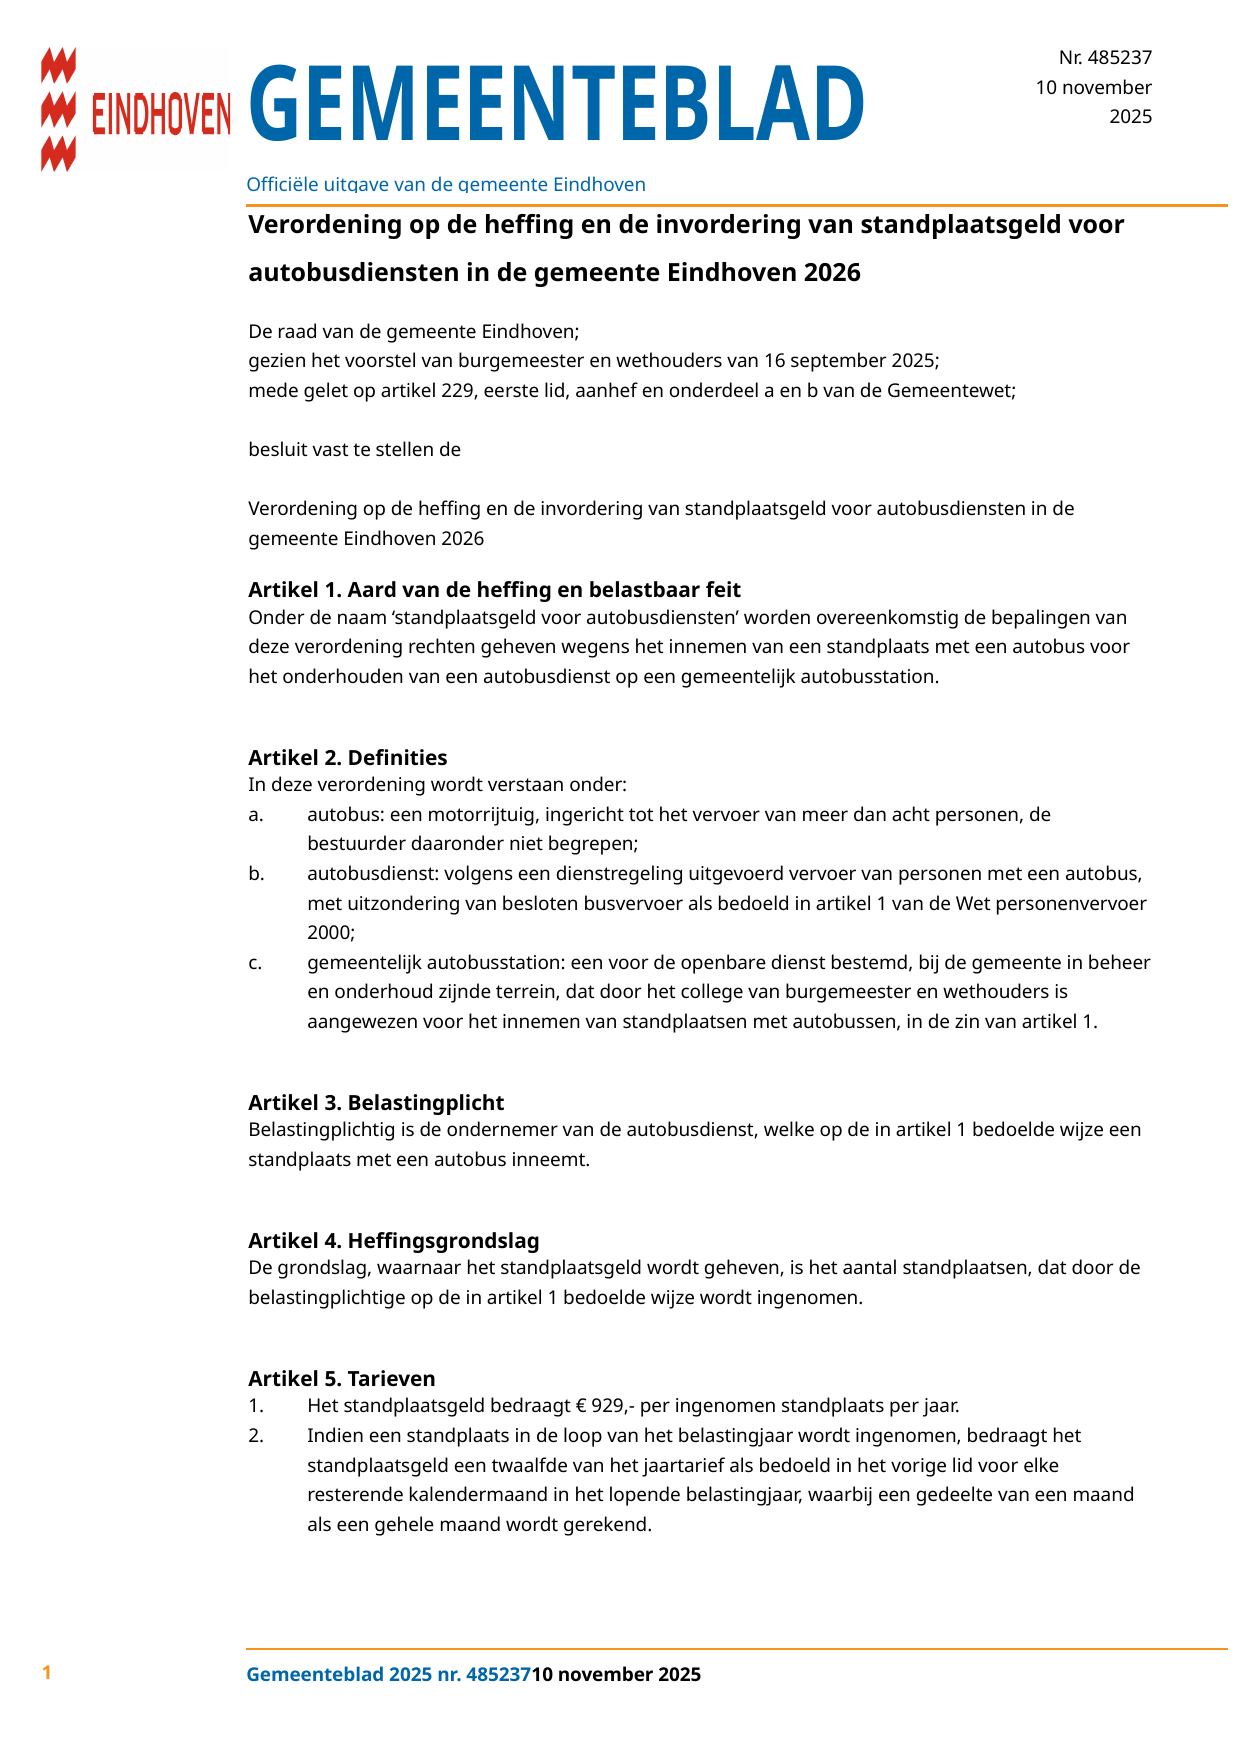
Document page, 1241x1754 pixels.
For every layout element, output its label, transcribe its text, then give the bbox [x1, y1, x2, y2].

text Artikel 4. Heffingsgrondslag [248, 1226, 1152, 1254]
list Indien een standplaats in de loop van het belastingjaar wordt ingenomen, bedraagt het standplaatsgeld een twaalfde van het jaartarief als bedoeld in het vorige lid voor elke resterende kalendermaand in het lopende belastingjaar, waarbij een gedeelte van een maand als een gehele maand wordt gerekend. [248, 1422, 1152, 1537]
text Onder de naam ‘standplaatsgeld voor autobusdiensten’ worden overeenkomstig de bepalingen van deze verordening rechten geheven wegens het innemen van een standplaats met een autobus voor het onderhouden van een autobusdienst op een gemeentelijk autobusstation. [248, 604, 1152, 689]
text Artikel 1. Aard van de heffing en belastbaar feit [248, 575, 1152, 604]
text mede gelet op artikel 229, eerste lid, aanhef en onderdeel a en b van de Gemeentewet; [248, 377, 1152, 403]
text De grondslag, waarnaar het standplaatsgeld wordt geheven, is het aantal standplaatsen, dat door de belastingplichtige op de in artikel 1 bedoelde wijze wordt ingenomen. [248, 1254, 1152, 1310]
list autobusdienst: volgens een dienstregeling uitgevoerd vervoer van personen met een autobus, met uitzondering van besloten busvervoer als bedoeld in artikel 1 van de Wet personenvervoer 2000; [248, 860, 1152, 945]
list gemeentelijk autobusstation: een voor de openbare dienst bestemd, bij de gemeente in beheer en onderhoud zijnde terrein, dat door het college van burgemeester en wethouders is aangewezen voor het innemen van standplaatsen met autobussen, in de zin van artikel 1. [248, 949, 1152, 1034]
picture [41, 47, 231, 172]
list Het standplaatsgeld bedraagt € 929,- per ingenomen standplaats per jaar. [248, 1393, 1152, 1418]
text Belastingplichtig is de ondernemer van de autobusdienst, welke op de in artikel 1 bedoelde wijze een standplaats met een autobus inneemt. [248, 1117, 1152, 1172]
text Artikel 3. Belastingplicht [248, 1088, 1152, 1117]
text gezien het voorstel van burgemeester en wethouders van 16 september 2025; [248, 347, 1152, 373]
list autobus: een motorrijtuig, ingericht tot het vervoer van meer dan acht personen, de bestuurder daaronder niet begrepen; [248, 801, 1152, 856]
text Artikel 5. Tarieven [248, 1364, 1152, 1393]
text Verordening op de heffing en de invordering van standplaatsgeld voor autobusdiensten in de gemeente Eindhoven 2026 [248, 495, 1152, 551]
text Artikel 2. Definities [248, 743, 1152, 771]
text besluit vast te stellen de [248, 436, 1152, 462]
text De raad van de gemeente Eindhoven; [248, 318, 1152, 344]
text In deze verordening wordt verstaan onder: [248, 771, 1152, 797]
text Verordening op de heffing en de invordering van standplaatsgeld voor autobusdiensten in de gemeente Eindhoven 2026 [248, 207, 1152, 288]
